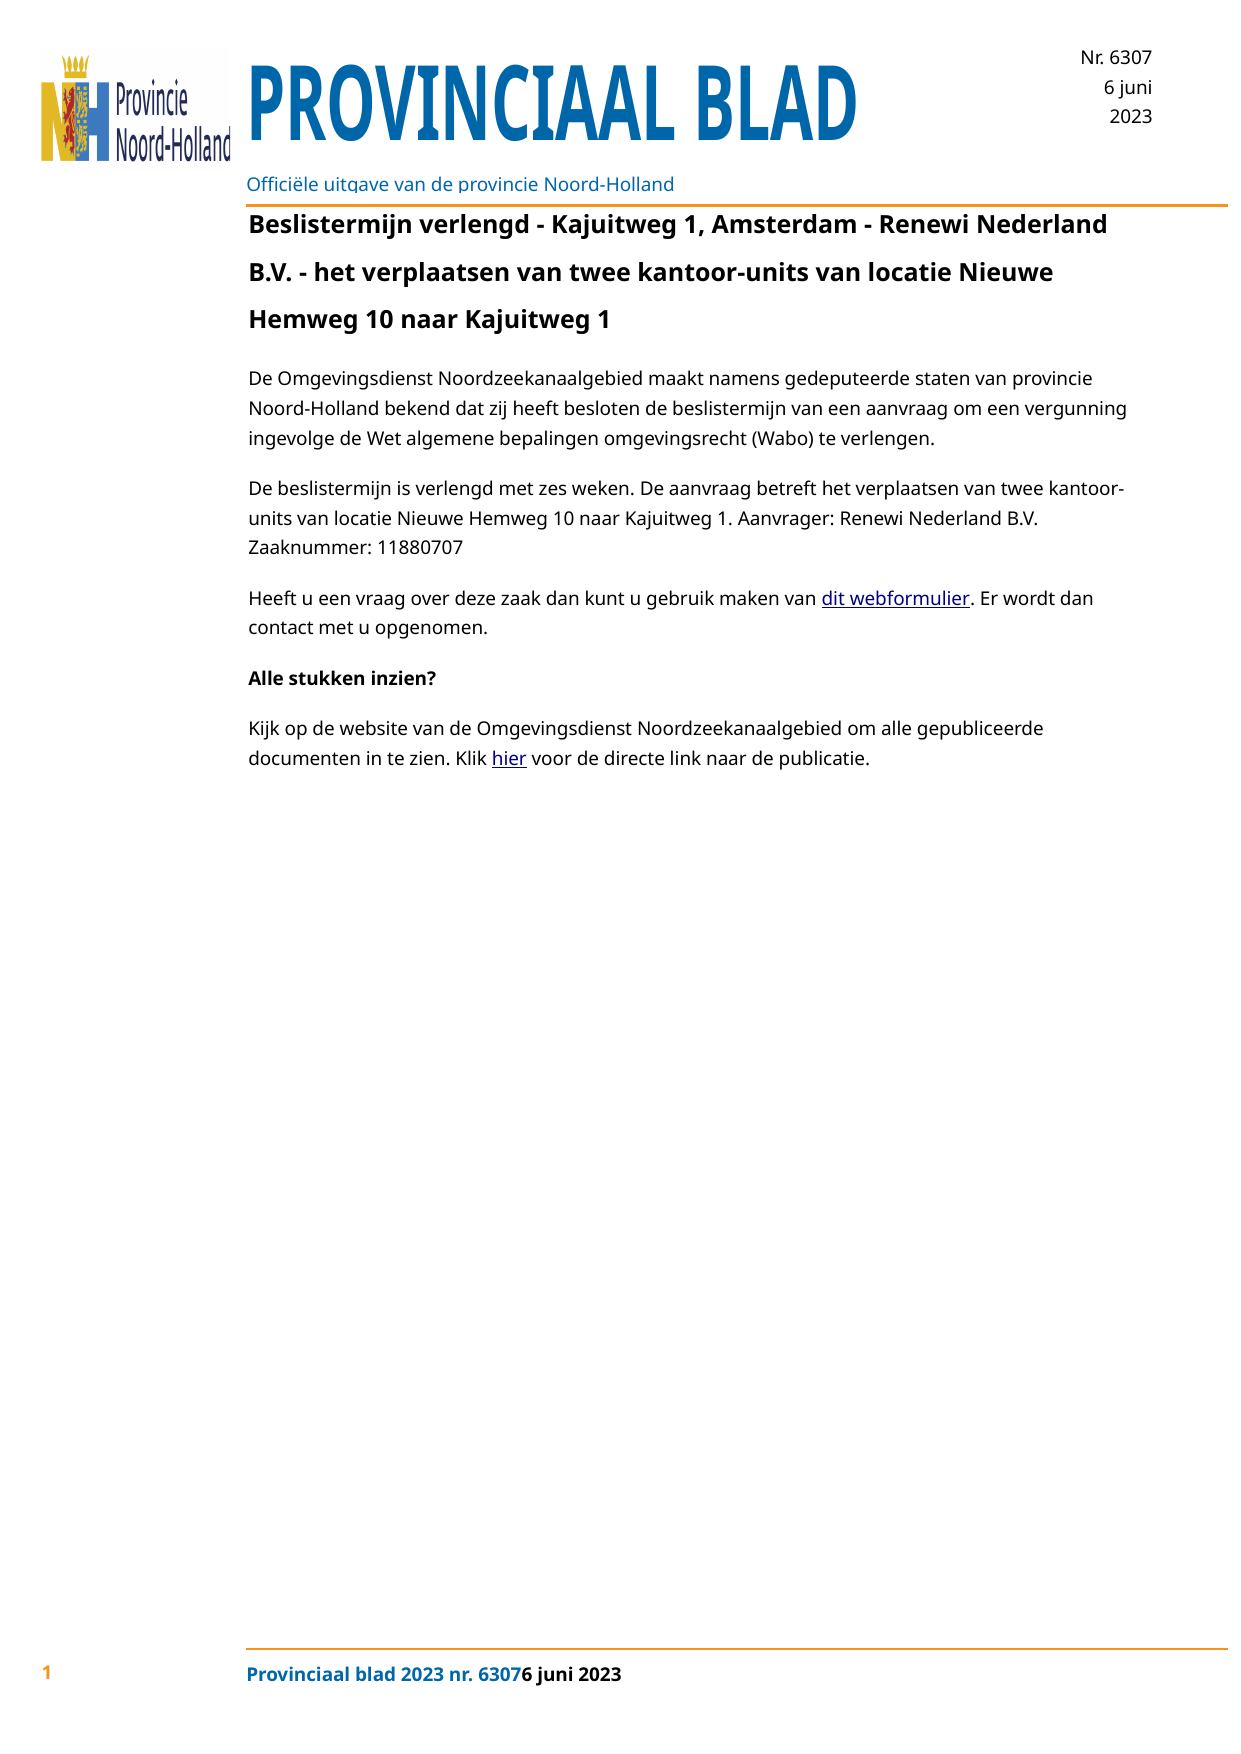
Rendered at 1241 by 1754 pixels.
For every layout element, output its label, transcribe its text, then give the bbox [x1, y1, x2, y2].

text De Omgevingsdienst Noordzeekanaalgebied maakt namens gedeputeerde staten van provincie Noord-Holland bekend dat zij heeft besloten de beslistermijn van een aanvraag om een vergunning ingevolge de Wet algemene bepalingen omgevingsrecht (Wabo) te verlengen. [248, 366, 1152, 450]
picture [41, 47, 231, 172]
text Kijk op de website van de Omgevingsdienst Noordzeekanaalgebied om alle gepubliceerde documenten in te zien. Klik hier voor de directe link naar de publicatie. [248, 715, 1152, 770]
text De beslistermijn is verlengd met zes weken. De aanvraag betreft het verplaatsen van twee kantoor-units van locatie Nieuwe Hemweg 10 naar Kajuitweg 1. Aanvrager: Renewi Nederland B.V. Zaaknummer: 11880707 [248, 475, 1152, 560]
text Alle stukken inzien? [248, 665, 1152, 690]
text Heeft u een vraag over deze zaak dan kunt u gebruik maken van dit webformulier. Er wordt dan contact met u opgenomen. [248, 585, 1152, 640]
text Beslistermijn verlengd - Kajuitweg 1, Amsterdam - Renewi Nederland B.V. - het verplaatsen van twee kantoor-units van locatie Nieuwe Hemweg 10 naar Kajuitweg 1 [248, 207, 1152, 336]
